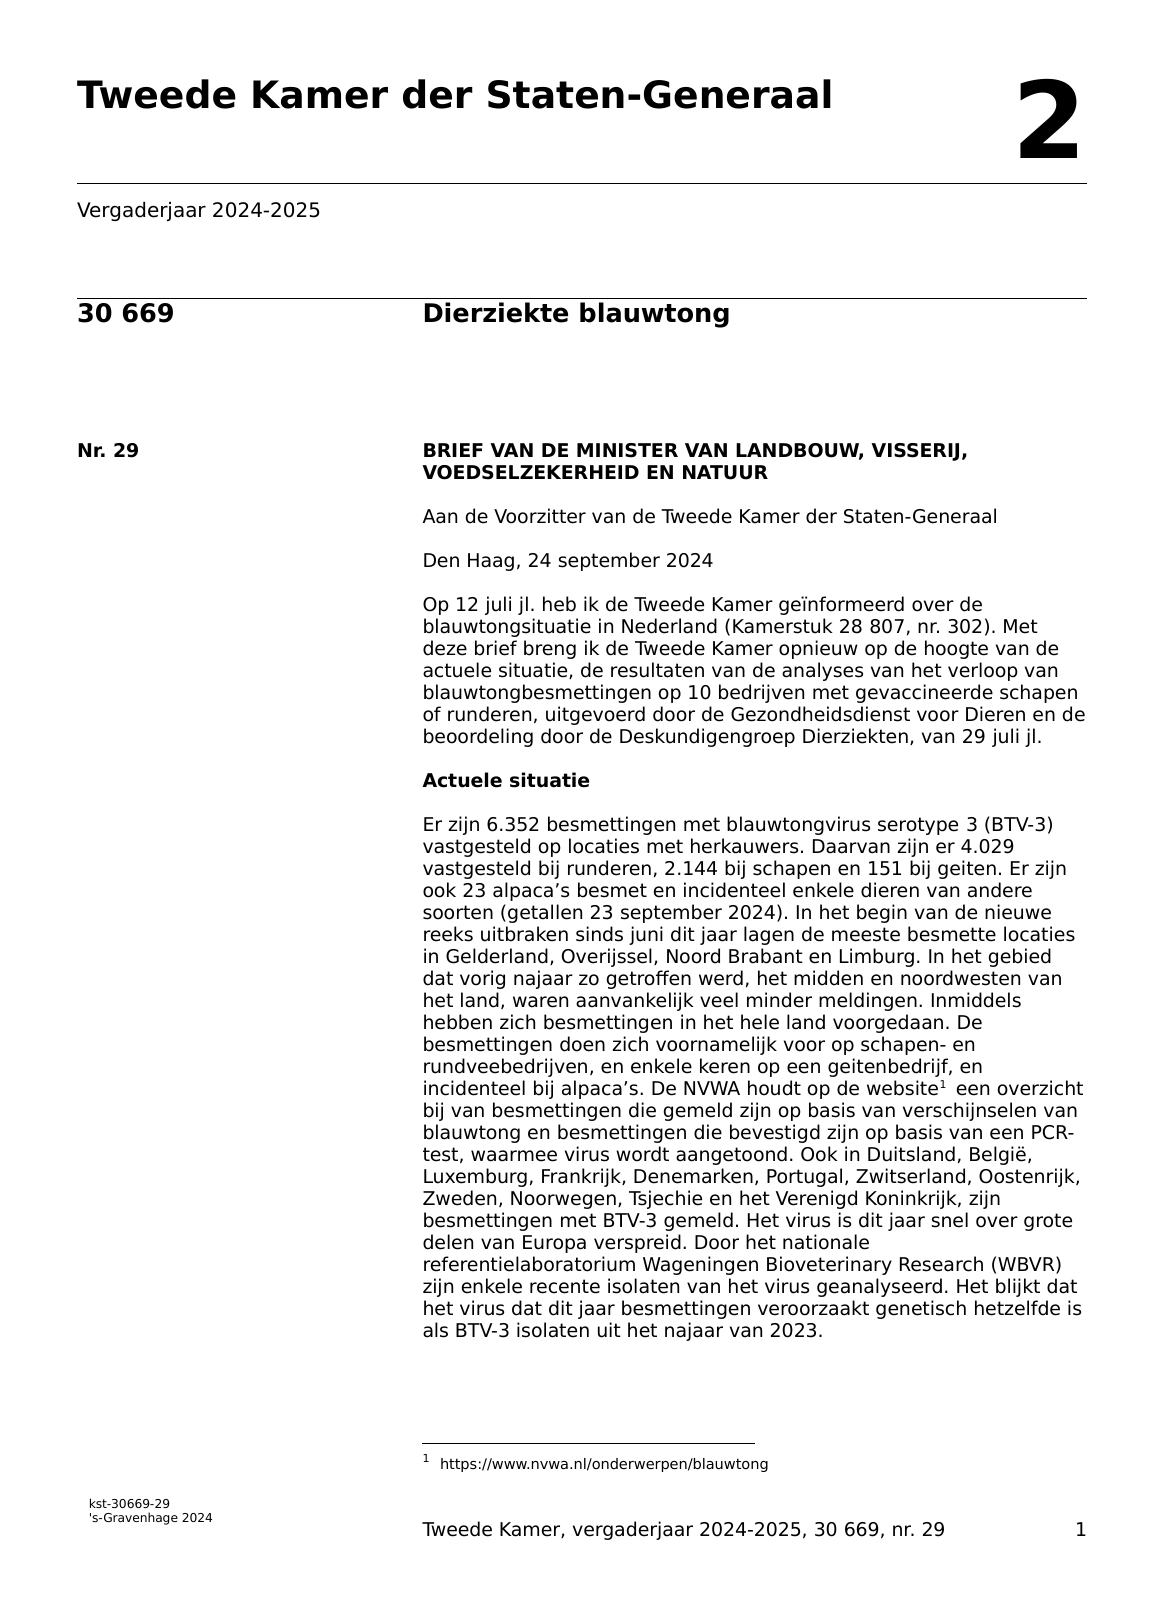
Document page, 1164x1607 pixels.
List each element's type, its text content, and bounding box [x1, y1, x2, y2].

text Aan de Voorzitter van de Tweede Kamer der Staten-Generaal [422, 506, 1087, 528]
text Den Haag, 24 september 2024 [422, 550, 1087, 572]
table_header Tweede Kamer der Staten-Generaal [77, 59, 886, 183]
text Op 12 juli jl. heb ik de Tweede Kamer geïnformeerd over de blauwtongsituatie in Nederland (Kamerstuk 28 807, nr. 302). Met deze brief breng ik de Tweede Kamer opnieuw op de hoogte van de actuele situatie, de resultaten van de analyses van het verloop van blauwtongbesmettingen op 10 bedrijven met gevaccineerde schapen of runderen, uitgevoerd door de Gezondheidsdienst voor Dieren en de beoordeling door de Deskundigengroep Dierziekten, van 29 juli jl. [422, 594, 1087, 748]
text Er zijn 6.352 besmettingen met blauwtongvirus serotype 3 (BTV-3) vastgesteld op locaties met herkauwers. Daarvan zijn er 4.029 vastgesteld bij runderen, 2.144 bij schapen en 151 bij geiten. Er zijn ook 23 alpaca’s besmet en incidenteel enkele dieren van andere soorten (getallen 23 september 2024). In het begin van de nieuwe reeks uitbraken sinds juni dit jaar lagen de meeste besmette locaties in Gelderland, Overijssel, Noord Brabant en Limburg. In het gebied dat vorig najaar zo getroffen werd, het midden en noordwesten van het land, waren aanvankelijk veel minder meldingen. Inmiddels hebben zich besmettingen in het hele land voorgedaan. De besmettingen doen zich voornamelijk voor op schapen- en rundveebedrijven, en enkele keren op een geitenbedrijf, en incidenteel bij alpaca’s. De NVWA houdt op de website een overzicht bij van besmettingen die gemeld zijn op basis van verschijnselen van blauwtong en besmettingen die bevestigd zijn op basis van een PCR-test, waarmee virus wordt aangetoond. Ook in Duitsland, België, Luxemburg, Frankrijk, Denemarken, Portugal, Zwitserland, Oostenrijk, Zweden, Noorwegen, Tsjechie en het Verenigd Koninkrijk, zijn besmettingen met BTV-3 gemeld. Het virus is dit jaar snel over grote delen van Europa verspreid. Door het nationale referentielaboratorium Wageningen Bioveterinary Research (WBVR) zijn enkele recente isolaten van het virus geanalyseerd. Het blijkt dat het virus dat dit jaar besmettingen veroorzaakt genetisch hetzelfde is als BTV-3 isolaten uit het najaar van 2023. [422, 814, 1087, 1342]
table_cell Vergaderjaar 2024-2025 [77, 184, 1087, 298]
text 's-Gravenhage 2024 [88, 1511, 323, 1525]
text kst-30669-29 [88, 1497, 323, 1511]
subtitle Actuele situatie [422, 770, 1087, 792]
table_header 2 [886, 59, 1087, 183]
text https://www.nvwa.nl/onderwerpen/blauwtong [422, 1452, 1087, 1474]
subtitle 30 669 Dierziekte blauwtong [77, 299, 1087, 329]
subtitle Nr. 29 BRIEF VAN DE MINISTER VAN LANDBOUW, VISSERIJ, VOEDSELZEKERHEID EN NATUUR [77, 440, 1087, 484]
